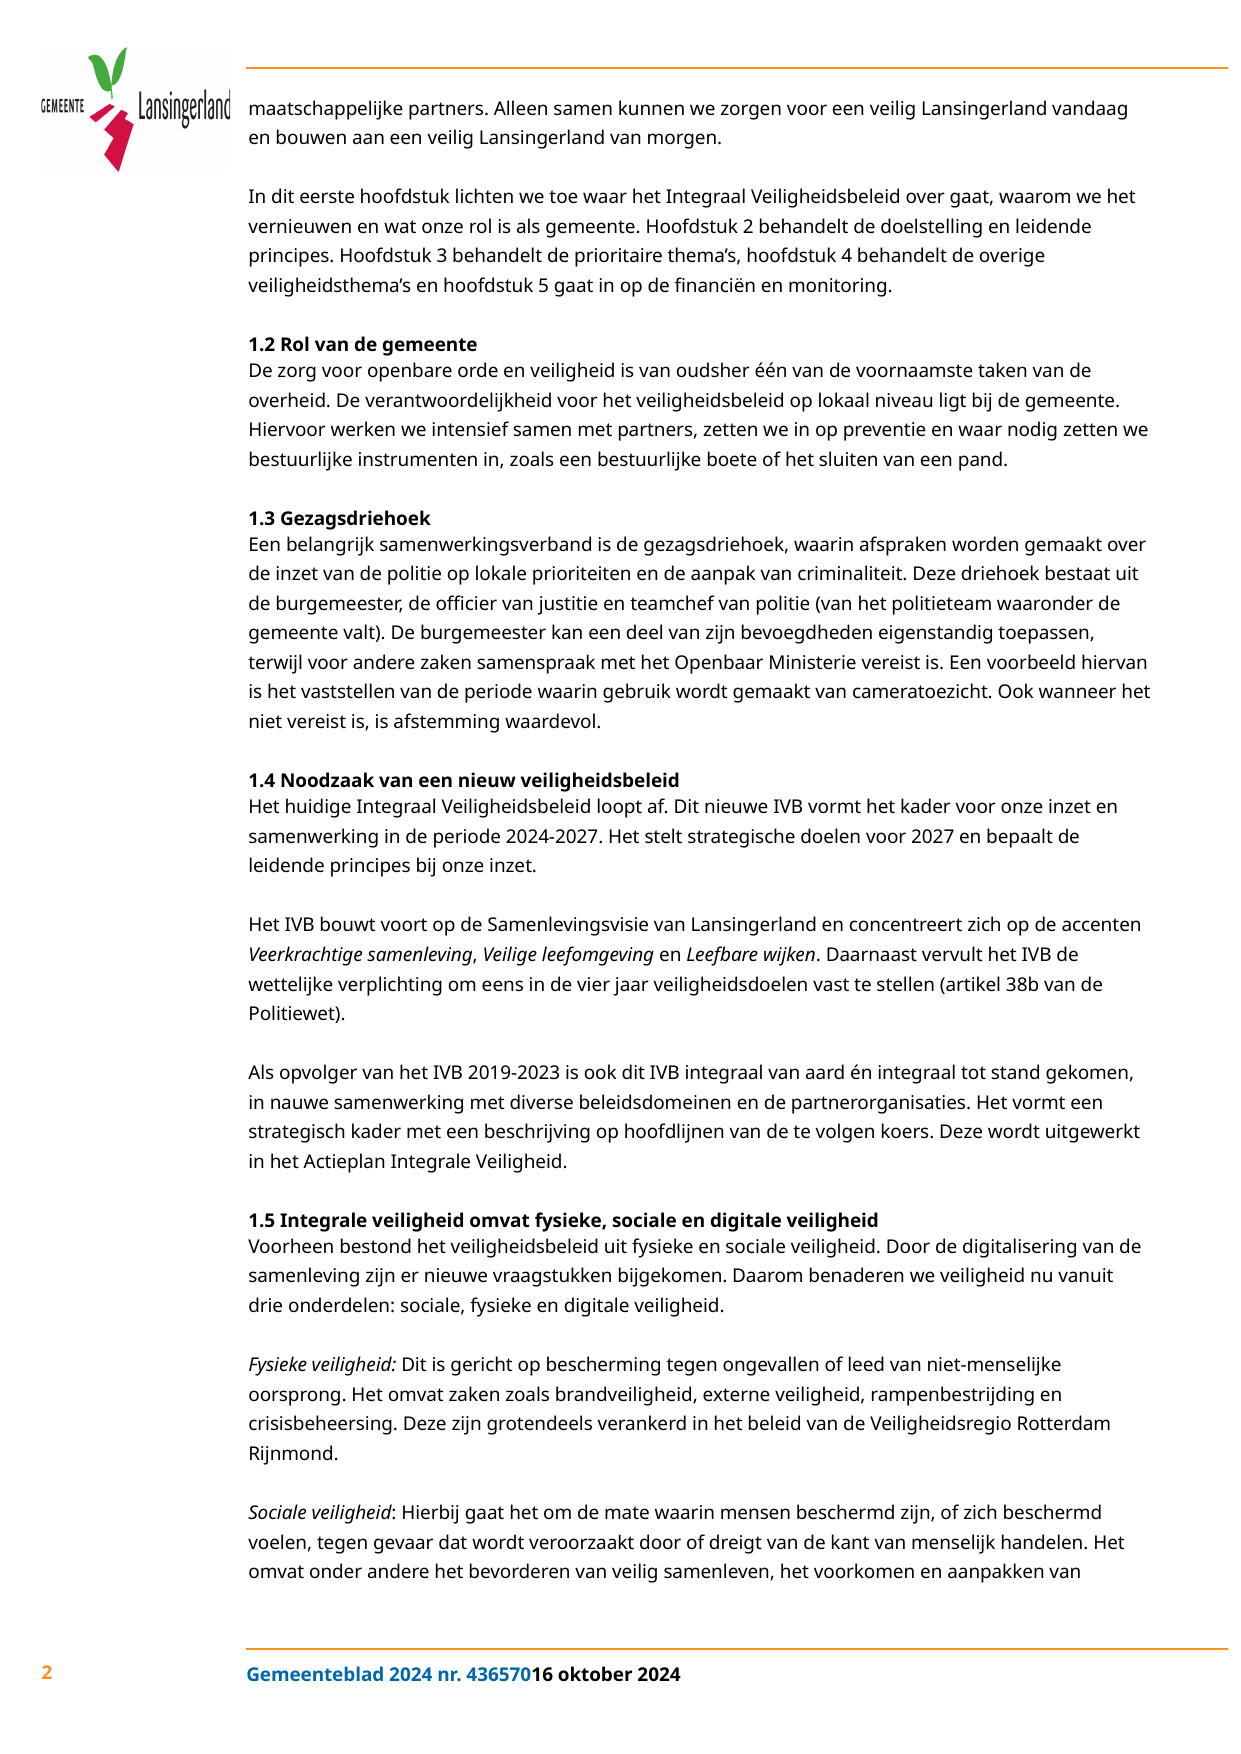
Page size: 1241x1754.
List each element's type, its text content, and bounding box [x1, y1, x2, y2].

text De zorg voor openbare orde en veiligheid is van oudsher één van de voornaamste taken van de overheid. De verantwoordelijkheid voor het veiligheidsbeleid op lokaal niveau ligt bij de gemeente. Hiervoor werken we intensief samen met partners, zetten we in op preventie en waar nodig zetten we bestuurlijke instrumenten in, zoals een bestuurlijke boete of het sluiten van een pand. [248, 357, 1152, 472]
text Als opvolger van het IVB 2019-2023 is ook dit IVB integraal van aard én integraal tot stand gekomen, in nauwe samenwerking met diverse beleidsdomeinen en de partnerorganisaties. Het vormt een strategisch kader met een beschrijving op hoofdlijnen van de te volgen koers. Deze wordt uitgewerkt in het Actieplan Integrale Veiligheid. [248, 1059, 1152, 1174]
text Sociale veiligheid: Hierbij gaat het om de mate waarin mensen beschermd zijn, of zich beschermd voelen, tegen gevaar dat wordt veroorzaakt door of dreigt van de kant van menselijk handelen. Het omvat onder andere het bevorderen van veilig samenleven, het voorkomen en aanpakken van [248, 1499, 1152, 1584]
text 1.4 Noodzaak van een nieuw veiligheidsbeleid [248, 767, 1152, 793]
picture [41, 47, 231, 172]
text Het huidige Integraal Veiligheidsbeleid loopt af. Dit nieuwe IVB vormt het kader voor onze inzet en samenwerking in de periode 2024-2027. Het stelt strategische doelen voor 2027 en bepaalt de leidende principes bij onze inzet. [248, 793, 1152, 878]
text In dit eerste hoofdstuk lichten we toe waar het Integraal Veiligheidsbeleid over gaat, waarom we het vernieuwen en wat onze rol is als gemeente. Hoofdstuk 2 behandelt de doelstelling en leidende principes. Hoofdstuk 3 behandelt de prioritaire thema’s, hoofdstuk 4 behandelt de overige veiligheidsthema’s en hoofdstuk 5 gaat in op de financiën en monitoring. [248, 183, 1152, 298]
text Fysieke veiligheid: Dit is gericht op bescherming tegen ongevallen of leed van niet-menselijke oorsprong. Het omvat zaken zoals brandveiligheid, externe veiligheid, rampenbestrijding en crisisbeheersing. Deze zijn grotendeels verankerd in het beleid van de Veiligheidsregio Rotterdam Rijnmond. [248, 1351, 1152, 1466]
text Voorheen bestond het veiligheidsbeleid uit fysieke en sociale veiligheid. Door de digitalisering van de samenleving zijn er nieuwe vraagstukken bijgekomen. Daarom benaderen we veiligheid nu vanuit drie onderdelen: sociale, fysieke en digitale veiligheid. [248, 1233, 1152, 1318]
text 1.2 Rol van de gemeente [248, 331, 1152, 357]
text maatschappelijke partners. Alleen samen kunnen we zorgen voor een veilig Lansingerland vandaag en bouwen aan een veilig Lansingerland van morgen. [248, 95, 1152, 150]
text 1.3 Gezagsdriehoek [248, 505, 1152, 531]
text Een belangrijk samenwerkingsverband is de gezagsdriehoek, waarin afspraken worden gemaakt over de inzet van de politie op lokale prioriteiten en de aanpak van criminaliteit. Deze driehoek bestaat uit de burgemeester, de officier van justitie en teamchef van politie (van het politieteam waaronder de gemeente valt). De burgemeester kan een deel van zijn bevoegdheden eigenstandig toepassen, terwijl voor andere zaken samenspraak met het Openbaar Ministerie vereist is. Een voorbeeld hiervan is het vaststellen van de periode waarin gebruik wordt gemaakt van cameratoezicht. Ook wanneer het niet vereist is, is afstemming waardevol. [248, 531, 1152, 734]
text 1.5 Integrale veiligheid omvat fysieke, sociale en digitale veiligheid [248, 1207, 1152, 1233]
text Het IVB bouwt voort op de Samenlevingsvisie van Lansingerland en concentreert zich op de accenten Veerkrachtige samenleving, Veilige leefomgeving en Leefbare wijken. Daarnaast vervult het IVB de wettelijke verplichting om eens in de vier jaar veiligheidsdoelen vast te stellen (artikel 38b van de Politiewet). [248, 912, 1152, 1026]
